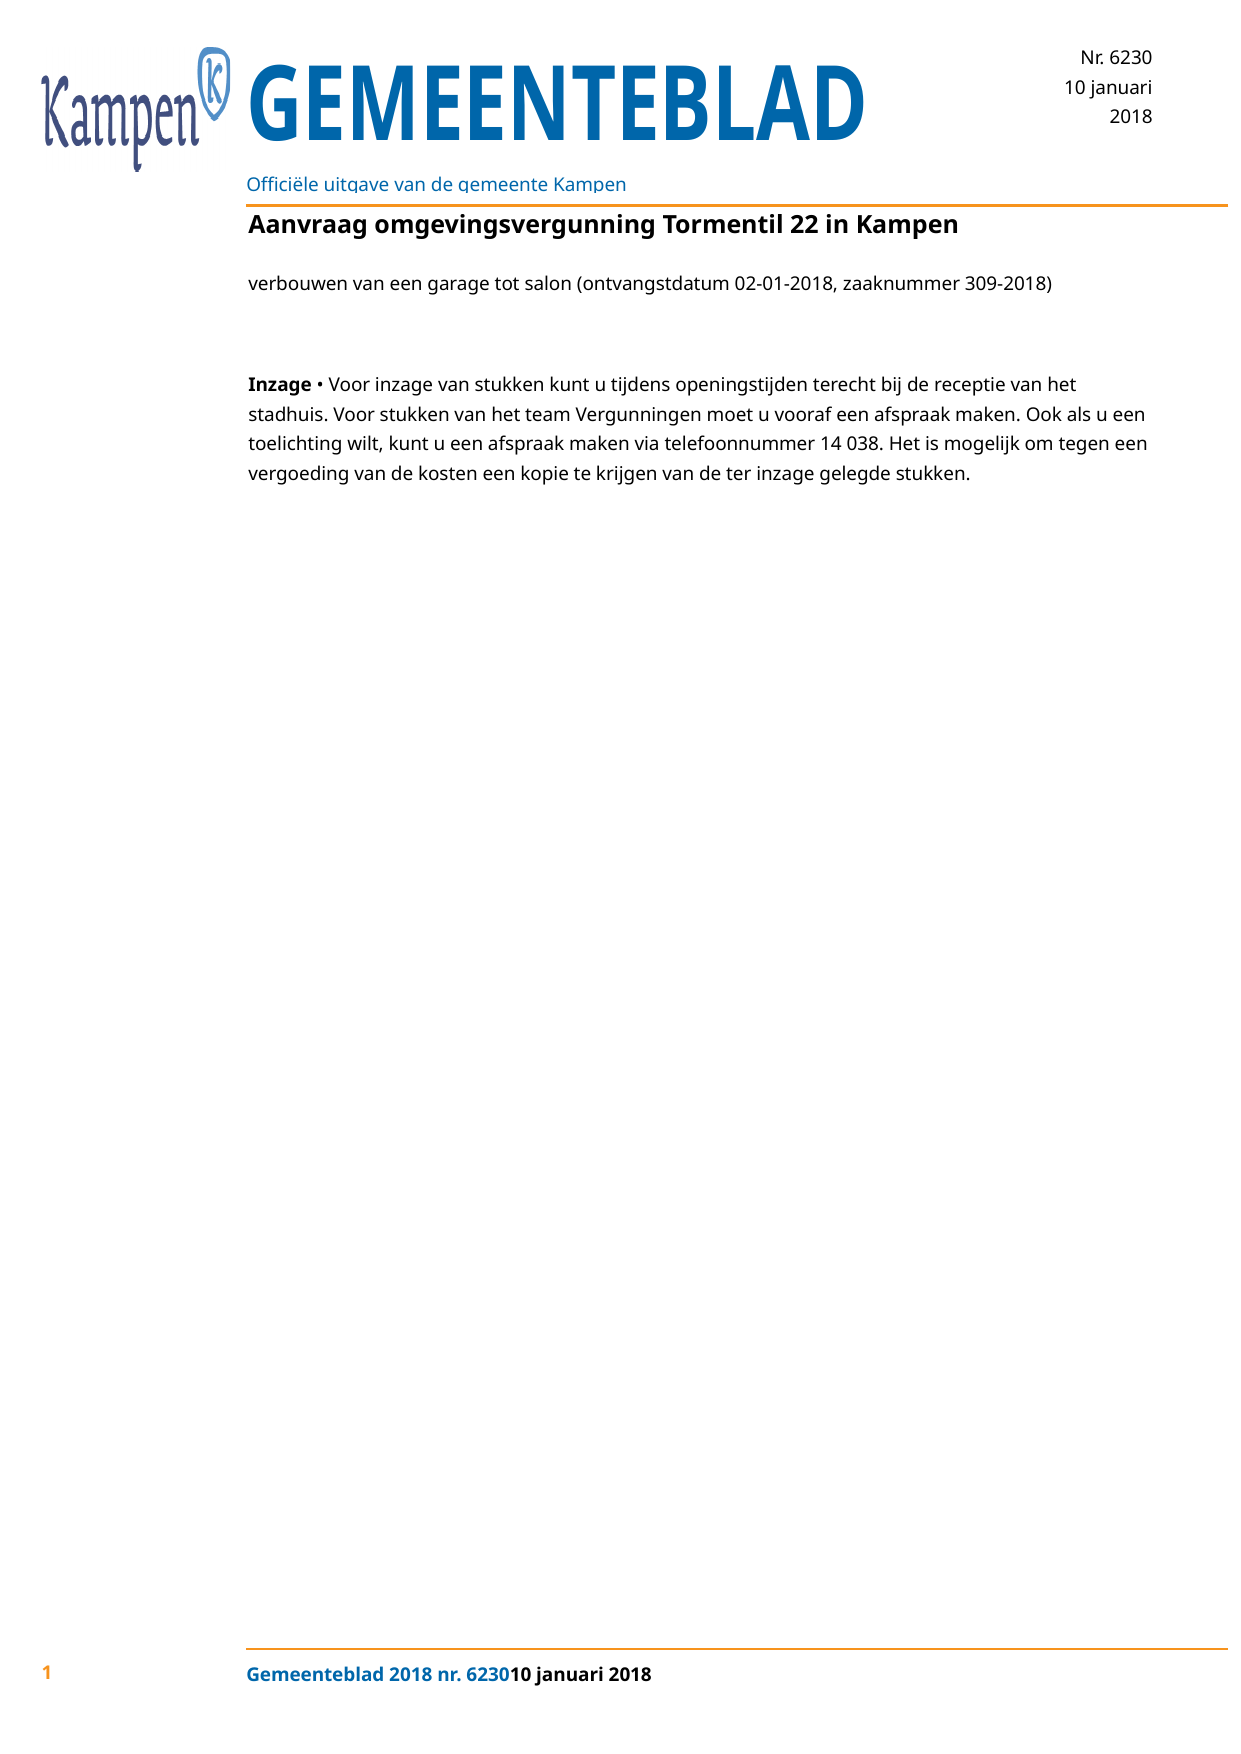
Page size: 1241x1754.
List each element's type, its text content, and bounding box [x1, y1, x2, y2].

text Inzage • Voor inzage van stukken kunt u tijdens openingstijden terecht bij de receptie van het stadhuis. Voor stukken van het team Vergunningen moet u vooraf een afspraak maken. Ook als u een toelichting wilt, kunt u een afspraak maken via telefoonnummer 14 038. Het is mogelijk om tegen een vergoeding van de kosten een kopie te krijgen van de ter inzage gelegde stukken. [248, 371, 1152, 486]
picture [41, 47, 231, 172]
text Aanvraag omgevingsvergunning Tormentil 22 in Kampen [248, 207, 1152, 241]
text verbouwen van een garage tot salon (ontvangstdatum 02-01-2018, zaaknummer 309-2018) [248, 270, 1152, 296]
